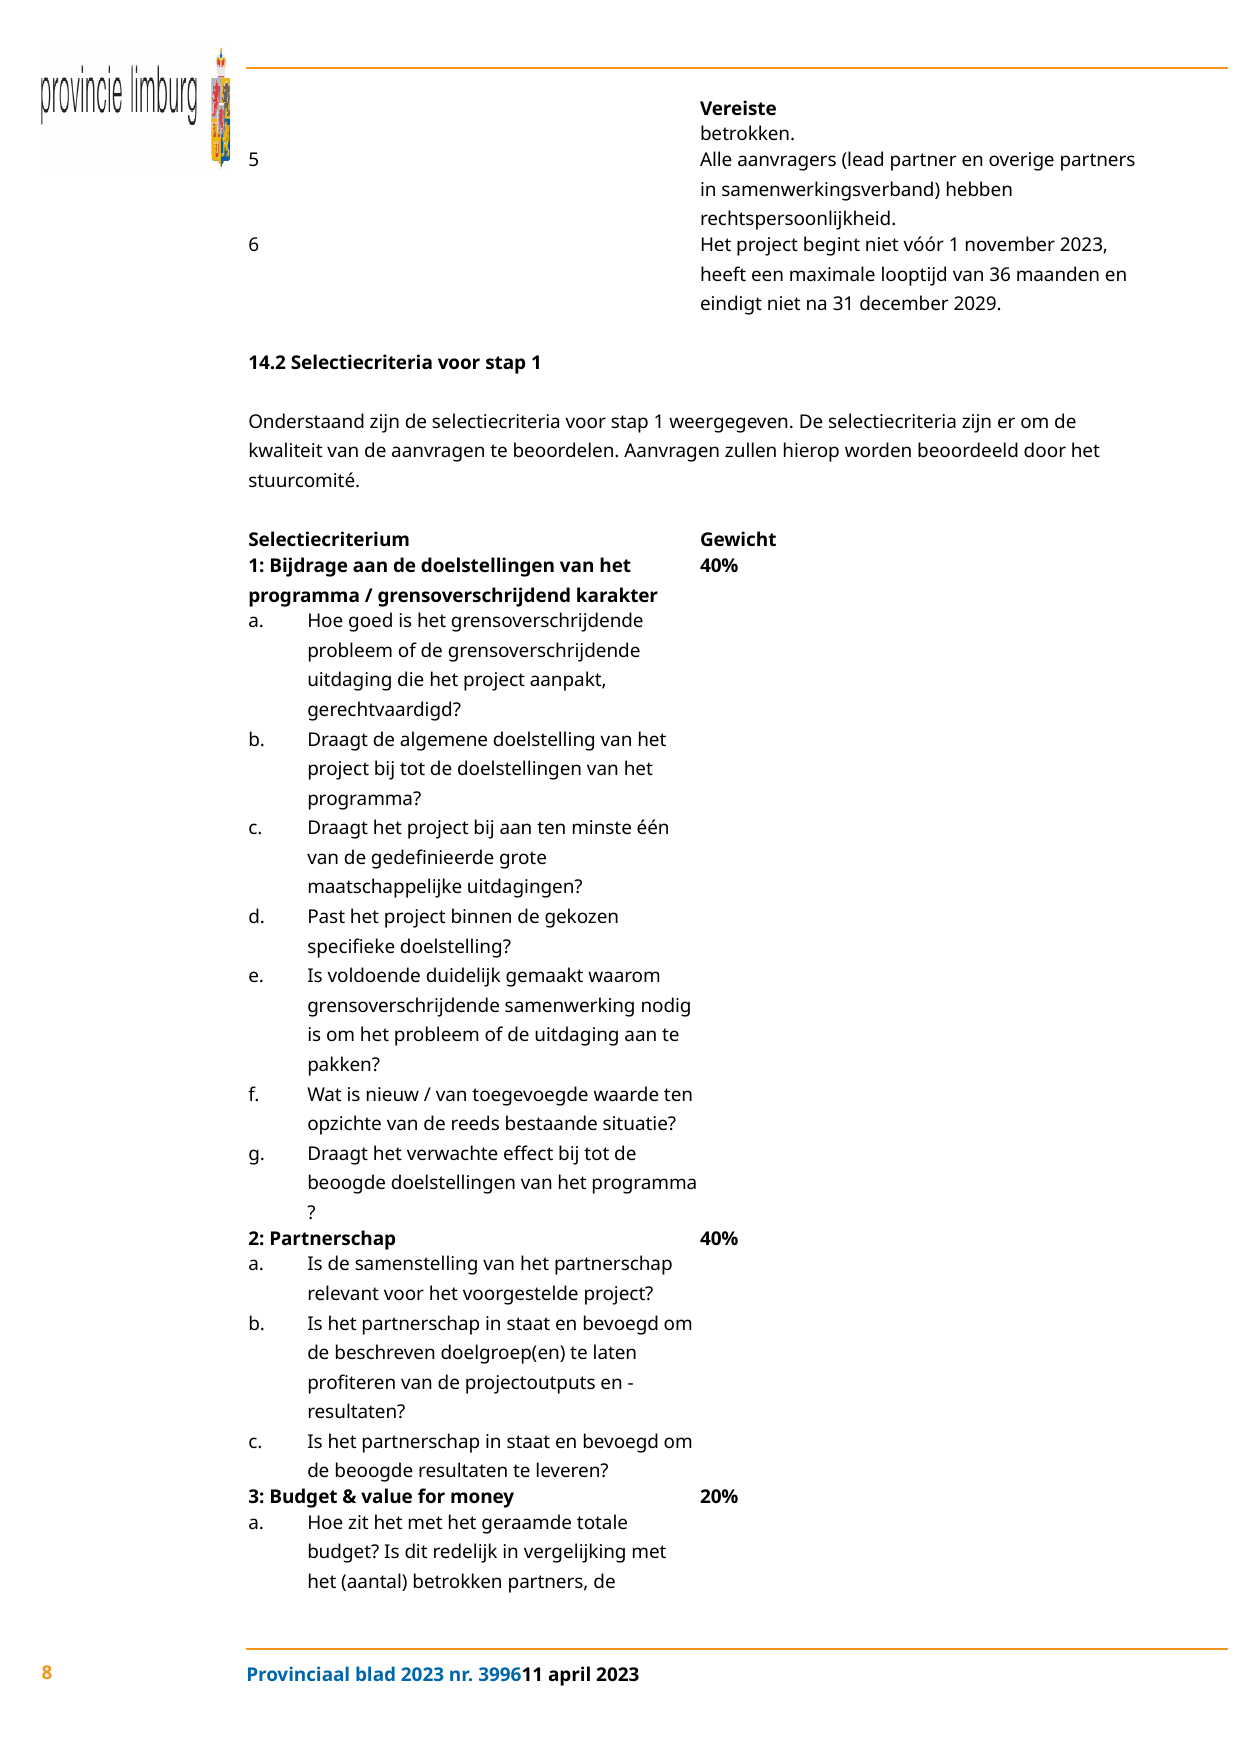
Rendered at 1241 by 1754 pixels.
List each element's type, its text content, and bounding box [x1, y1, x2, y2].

table_cell Hoe zit het met het geraamde totale budget? Is dit redelijk in vergelijking met het (aantal) betrokken partners, de [248, 1509, 700, 1594]
table_cell 20% [700, 1484, 1152, 1509]
table_cell 3: Budget & value for money [248, 1484, 700, 1509]
table_cell Is de samenstelling van het partnerschap relevant voor het voorgestelde project? Is het partnerschap in staat en bevoegd om de beschreven doelgroep(en) te laten profiteren van de projectoutputs en -resultaten? Is het partnerschap in staat en bevoegd om de beoogde resultaten te leveren? [248, 1251, 700, 1483]
table_header Gewicht [700, 526, 1152, 552]
table_cell 1: Bijdrage aan de doelstellingen van het programma / grensoverschrijdend karakter [248, 552, 700, 607]
table_cell Het project begint niet vóór 1 november 2023, heeft een maximale looptijd van 36 maanden en eindigt niet na 31 december 2029. [700, 231, 1152, 316]
table_header Selectiecriterium [248, 526, 700, 552]
table_header Vereiste [700, 95, 1152, 121]
table_cell Alle aanvragers (lead partner en overige partners in samenwerkingsverband) hebben rechtspersoonlijkheid. [700, 146, 1152, 231]
picture [41, 47, 231, 172]
table_cell [700, 1509, 1152, 1594]
text 14.2 Selectiecriteria voor stap 1 [248, 349, 1152, 374]
table_cell 40% [700, 552, 1152, 607]
table_cell Hoe goed is het grensoverschrijdende probleem of de grensoverschrijdende uitdaging die het project aanpakt, gerechtvaardigd? Draagt de algemene doelstelling van het project bij tot de doelstellingen van het programma? Draagt het project bij aan ten minste één van de gedefinieerde grote maatschappelijke uitdagingen? Past het project binnen de gekozen specifieke doelstelling? Is voldoende duidelijk gemaakt waarom grensoverschrijdende samenwerking nodig is om het probleem of de uitdaging aan te pakken? Wat is nieuw / van toegevoegde waarde ten opzichte van de reeds bestaande situatie? Draagt het verwachte effect bij tot de beoogde doelstellingen van het programma ? [248, 608, 700, 1225]
table_header [248, 95, 700, 121]
table_cell 5 [248, 146, 700, 231]
table_cell [248, 121, 700, 146]
table_cell 6 [248, 231, 700, 316]
table_cell betrokken. [700, 121, 1152, 146]
table_cell [700, 608, 1152, 1225]
table_cell [700, 1251, 1152, 1483]
table_cell 2: Partnerschap [248, 1225, 700, 1251]
text Onderstaand zijn de selectiecriteria voor stap 1 weergegeven. De selectiecriteria zijn er om de kwaliteit van de aanvragen te beoordelen. Aanvragen zullen hierop worden beoordeeld door het stuurcomité. [248, 408, 1152, 493]
table_cell 40% [700, 1225, 1152, 1251]
